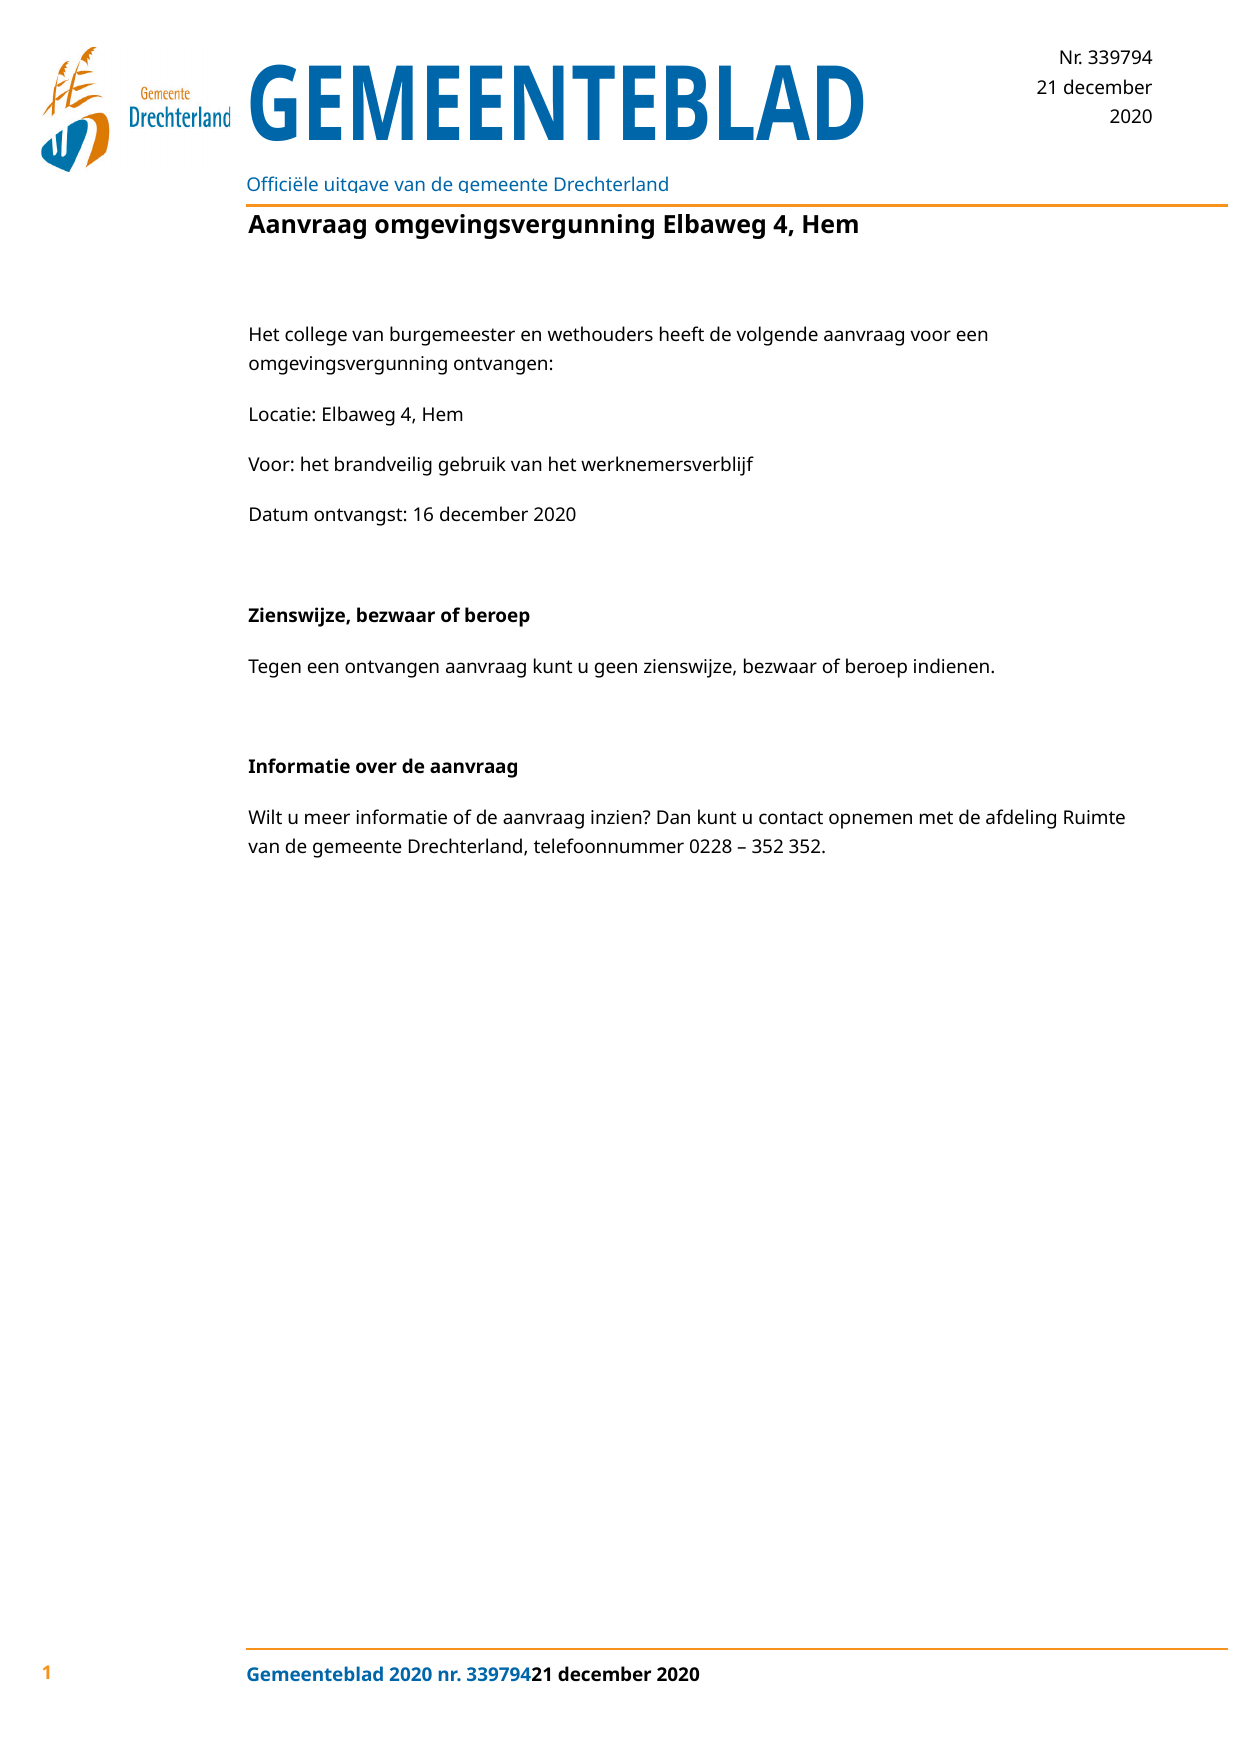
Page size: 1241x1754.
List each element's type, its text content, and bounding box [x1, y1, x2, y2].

picture [226, 115, 231, 124]
picture [41, 47, 231, 172]
text Het college van burgemeester en wethouders heeft de volgende aanvraag voor een omgevingsvergunning ontvangen: [248, 321, 1152, 376]
picture [41, 158, 64, 172]
text Voor: het brandveilig gebruik van het werknemersverblijf [248, 451, 1152, 477]
text Locatie: Elbaweg 4, Hem [248, 401, 1152, 426]
text Datum ontvangst: 16 december 2020 [248, 502, 1152, 527]
text Aanvraag omgevingsvergunning Elbaweg 4, Hem [248, 207, 1152, 241]
text Zienswijze, bezwaar of beroep [248, 602, 1152, 628]
text Informatie over de aanvraag [248, 754, 1152, 779]
text Tegen een ontvangen aanvraag kunt u geen zienswijze, bezwaar of beroep indienen. [248, 653, 1152, 678]
text Wilt u meer informatie of de aanvraag inzien? Dan kunt u contact opnemen met de afdeling Ruimte van de gemeente Drechterland, telefoonnummer 0228 – 352 352. [248, 804, 1152, 859]
